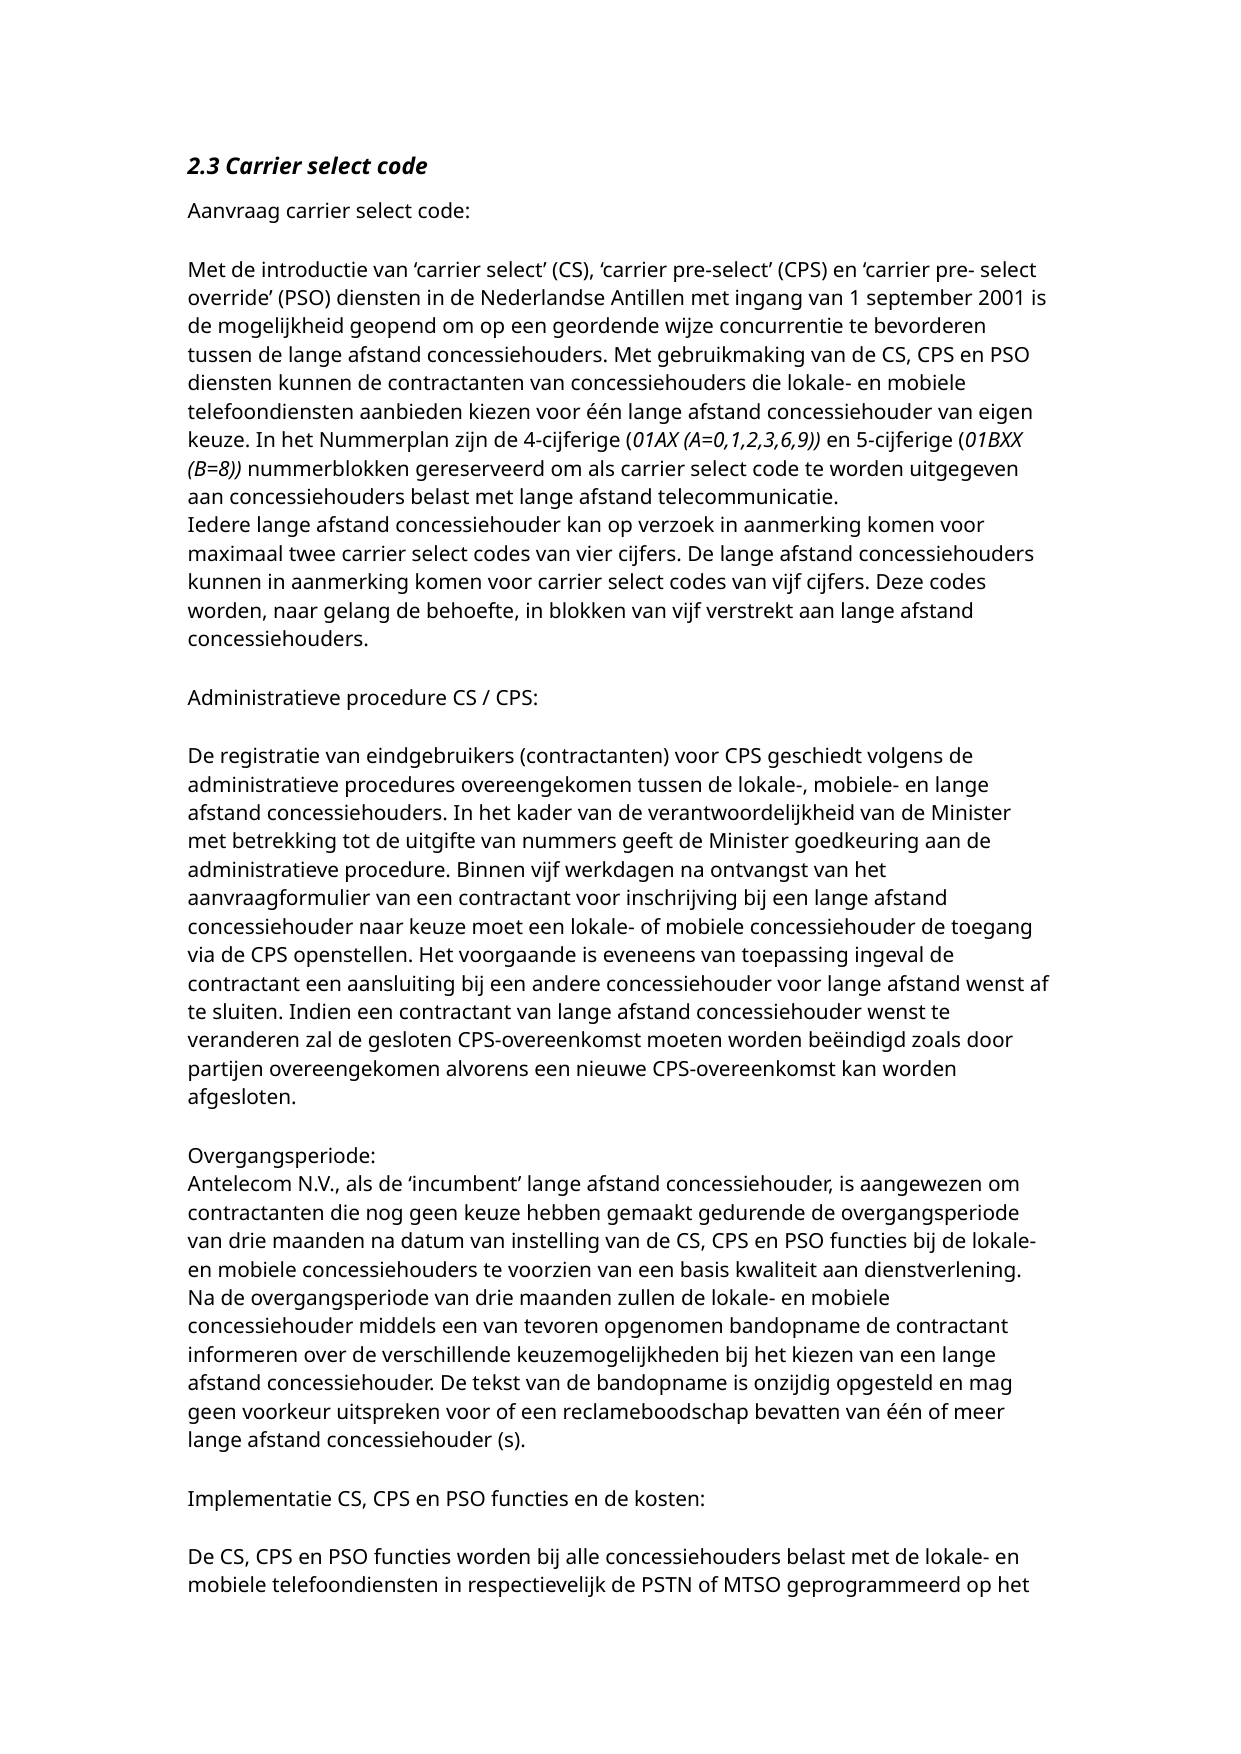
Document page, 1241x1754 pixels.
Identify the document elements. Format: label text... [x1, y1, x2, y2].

subtitle 2.3 Carrier select code [187, 150, 1053, 181]
text Administratieve procedure CS / CPS: [187, 683, 1053, 711]
text Overgangsperiode: [187, 1141, 1053, 1169]
text Aanvraag carrier select code: [187, 196, 1053, 225]
text Antelecom N.V., als de ‘incumbent’ lange afstand concessiehouder, is aangewezen om contractanten die nog geen keuze hebben gemaakt gedurende de overgangsperiode van drie maanden na datum van instelling van de CS, CPS en PSO functies bij de lokale- en mobiele concessiehouders te voorzien van een basis kwaliteit aan dienstverlening. Na de overgangsperiode van drie maanden zullen de lokale- en mobiele concessiehouder middels een van tevoren opgenomen bandopname de contractant informeren over de verschillende keuzemogelijkheden bij het kiezen van een lange afstand concessiehouder. De tekst van de bandopname is onzijdig opgesteld en mag geen voorkeur uitspreken voor of een reclameboodschap bevatten van één of meer lange afstand concessiehouder (s). [187, 1169, 1053, 1454]
text De registratie van eindgebruikers (contractanten) voor CPS geschiedt volgens de administratieve procedures overeengekomen tussen de lokale-, mobiele- en lange afstand concessiehouders. In het kader van de verantwoordelijkheid van de Minister met betrekking tot de uitgifte van nummers geeft de Minister goedkeuring aan de administratieve procedure. Binnen vijf werkdagen na ontvangst van het aanvraagformulier van een contractant voor inschrijving bij een lange afstand concessiehouder naar keuze moet een lokale- of mobiele concessiehouder de toegang via de CPS openstellen. Het voorgaande is eveneens van toepassing ingeval de contractant een aansluiting bij een andere concessiehouder voor lange afstand wenst af te sluiten. Indien een contractant van lange afstand concessiehouder wenst te veranderen zal de gesloten CPS-overeenkomst moeten worden beëindigd zoals door partijen overeengekomen alvorens een nieuwe CPS-overeenkomst kan worden afgesloten. [187, 741, 1053, 1111]
text Met de introductie van ‘carrier select’ (CS), ‘carrier pre-select’ (CPS) en ‘carrier pre- select override’ (PSO) diensten in de Nederlandse Antillen met ingang van 1 september 2001 is de mogelijkheid geopend om op een geordende wijze concurrentie te bevorderen tussen de lange afstand concessiehouders. Met gebruikmaking van de CS, CPS en PSO diensten kunnen de contractanten van concessiehouders die lokale- en mobiele telefoondiensten aanbieden kiezen voor één lange afstand concessiehouder van eigen keuze. In het Nummerplan zijn de 4-cijferige (01AX (A=0,1,2,3,6,9)) en 5-cijferige (01BXX (B=8)) nummerblokken gereserveerd om als carrier select code te worden uitgegeven aan concessiehouders belast met lange afstand telecommunicatie. [187, 255, 1053, 511]
text Iedere lange afstand concessiehouder kan op verzoek in aanmerking komen voor maximaal twee carrier select codes van vier cijfers. De lange afstand concessiehouders kunnen in aanmerking komen voor carrier select codes van vijf cijfers. Deze codes worden, naar gelang de behoefte, in blokken van vijf verstrekt aan lange afstand concessiehouders. [187, 511, 1053, 653]
text Implementatie CS, CPS en PSO functies en de kosten: [187, 1484, 1053, 1512]
text De CS, CPS en PSO functies worden bij alle concessiehouders belast met de lokale- en mobiele telefoondiensten in respectievelijk de PSTN of MTSO geprogrammeerd op het [187, 1542, 1053, 1599]
